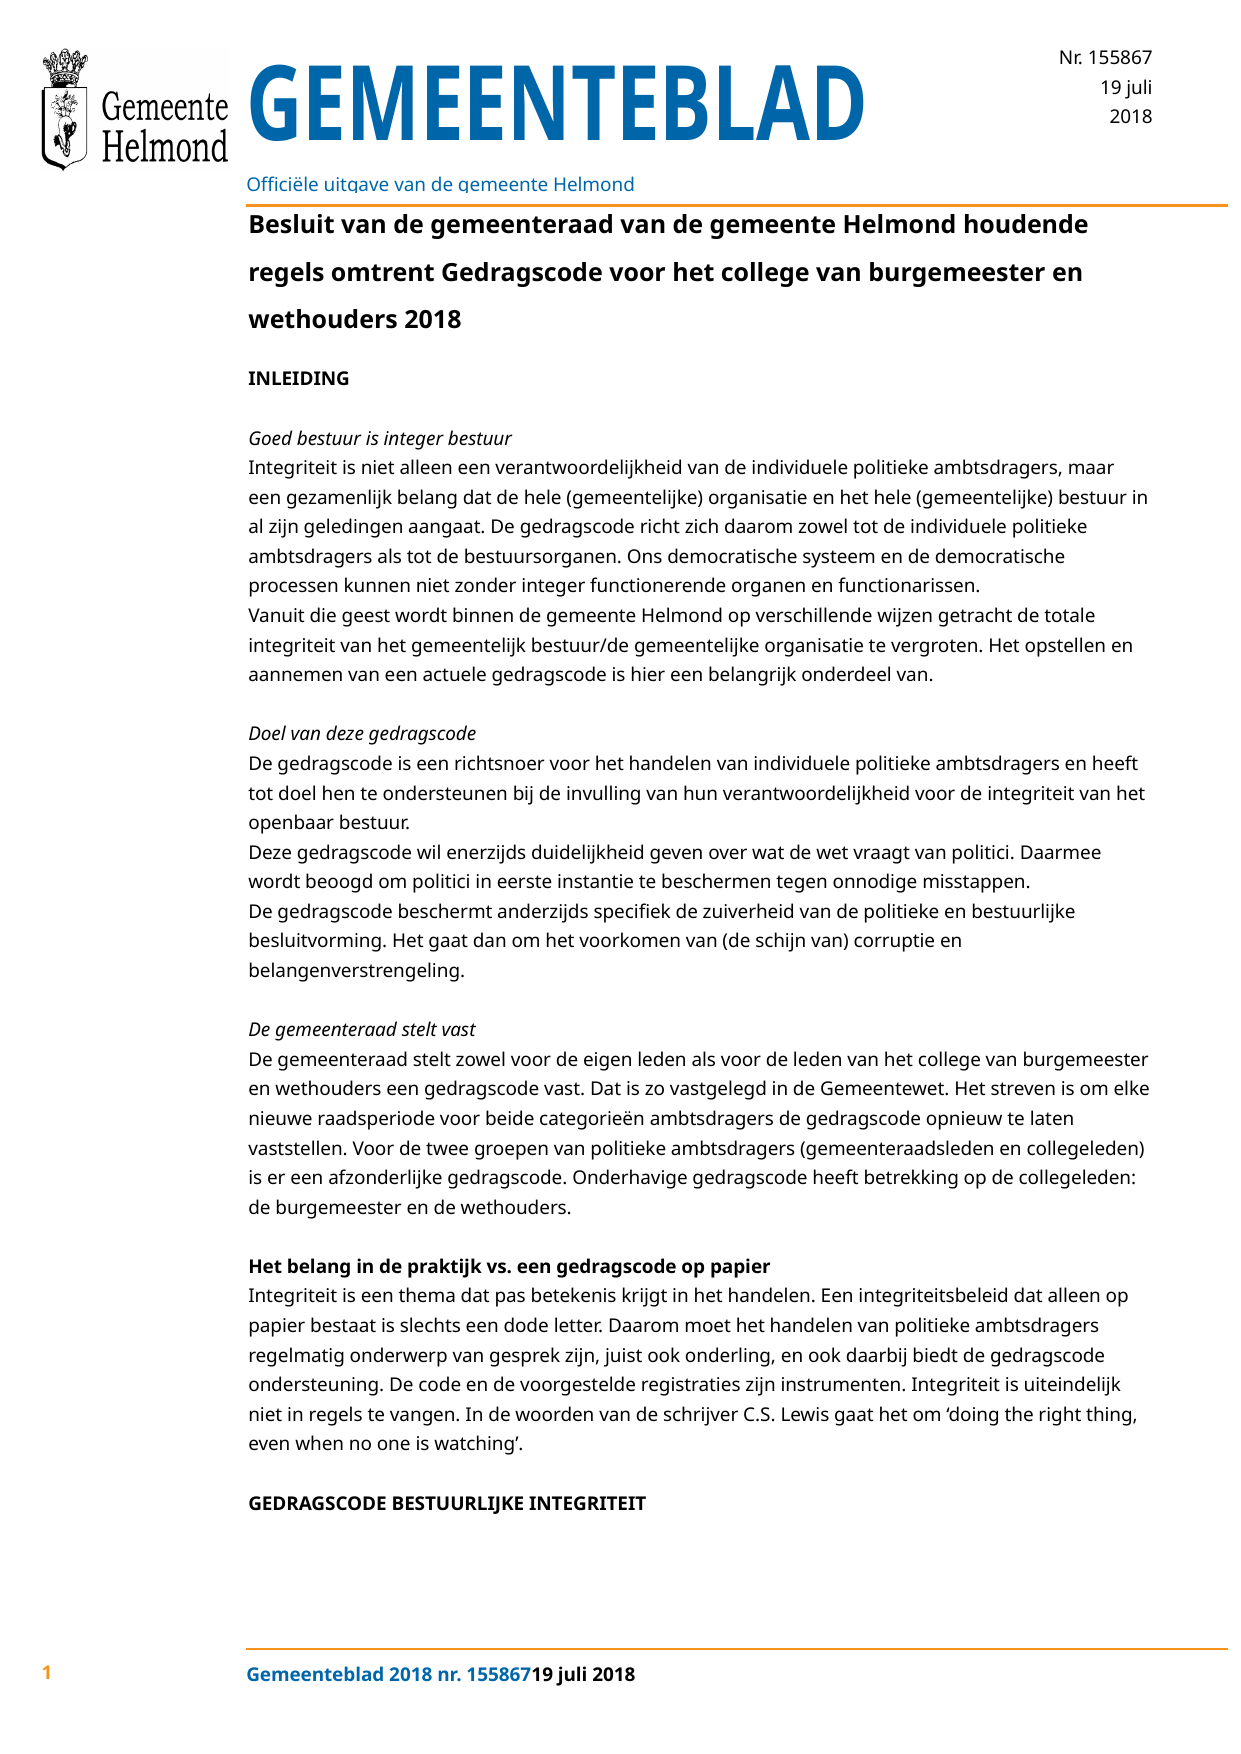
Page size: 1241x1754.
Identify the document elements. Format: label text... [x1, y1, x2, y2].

text De gemeenteraad stelt zowel voor de eigen leden als voor de leden van het college van burgemeester en wethouders een gedragscode vast. Dat is zo vastgelegd in de Gemeentewet. Het streven is om elke nieuwe raadsperiode voor beide categorieën ambtsdragers de gedragscode opnieuw te laten vaststellen. Voor de twee groepen van politieke ambtsdragers (gemeenteraadsleden en collegeleden) is er een afzonderlijke gedragscode. Onderhavige gedragscode heeft betrekking op de collegeleden: de burgemeester en de wethouders. [248, 1046, 1152, 1219]
text GEDRAGSCODE BESTUURLIJKE INTEGRITEIT [248, 1490, 1152, 1515]
text Besluit van de gemeenteraad van de gemeente Helmond houdende regels omtrent Gedragscode voor het college van burgemeester en wethouders 2018 [248, 207, 1152, 336]
text Deze gedragscode wil enerzijds duidelijkheid geven over wat de wet vraagt van politici. Daarmee wordt beoogd om politici in eerste instantie te beschermen tegen onnodige misstappen. [248, 839, 1152, 894]
text Het belang in de praktijk vs. een gedragscode op papier [248, 1253, 1152, 1279]
text Integriteit is een thema dat pas betekenis krijgt in het handelen. Een integriteitsbeleid dat alleen op papier bestaat is slechts een dode letter. Daarom moet het handelen van politieke ambtsdragers regelmatig onderwerp van gesprek zijn, juist ook onderling, en ook daarbij biedt de gedragscode ondersteuning. De code en de voorgestelde registraties zijn instrumenten. Integriteit is uiteindelijk niet in regels te vangen. In de woorden van de schrijver C.S. Lewis gaat het om ‘doing the right thing, even when no one is watching’. [248, 1283, 1152, 1456]
text Integriteit is niet alleen een verantwoordelijkheid van de individuele politieke ambtsdragers, maar een gezamenlijk belang dat de hele (gemeentelijke) organisatie en het hele (gemeentelijke) bestuur in al zijn geledingen aangaat. De gedragscode richt zich daarom zowel tot de individuele politieke ambtsdragers als tot de bestuursorganen. Ons democratische systeem en de democratische processen kunnen niet zonder integer functionerende organen en functionarissen. [248, 454, 1152, 598]
text INLEIDING [248, 366, 1152, 391]
text De gedragscode beschermt anderzijds specifiek de zuiverheid van de politieke en bestuurlijke besluitvorming. Het gaat dan om het voorkomen van (de schijn van) corruptie en belangenverstrengeling. [248, 898, 1152, 983]
picture [41, 47, 231, 172]
text Doel van deze gedragscode [248, 721, 1152, 746]
text Vanuit die geest wordt binnen de gemeente Helmond op verschillende wijzen getracht de totale integriteit van het gemeentelijk bestuur/de gemeentelijke organisatie te vergroten. Het opstellen en aannemen van een actuele gedragscode is hier een belangrijk onderdeel van. [248, 602, 1152, 687]
text Goed bestuur is integer bestuur [248, 425, 1152, 450]
text De gemeenteraad stelt vast [248, 1016, 1152, 1042]
text De gedragscode is een richtsnoer voor het handelen van individuele politieke ambtsdragers en heeft tot doel hen te ondersteunen bij de invulling van hun verantwoordelijkheid voor de integriteit van het openbaar bestuur. [248, 750, 1152, 835]
